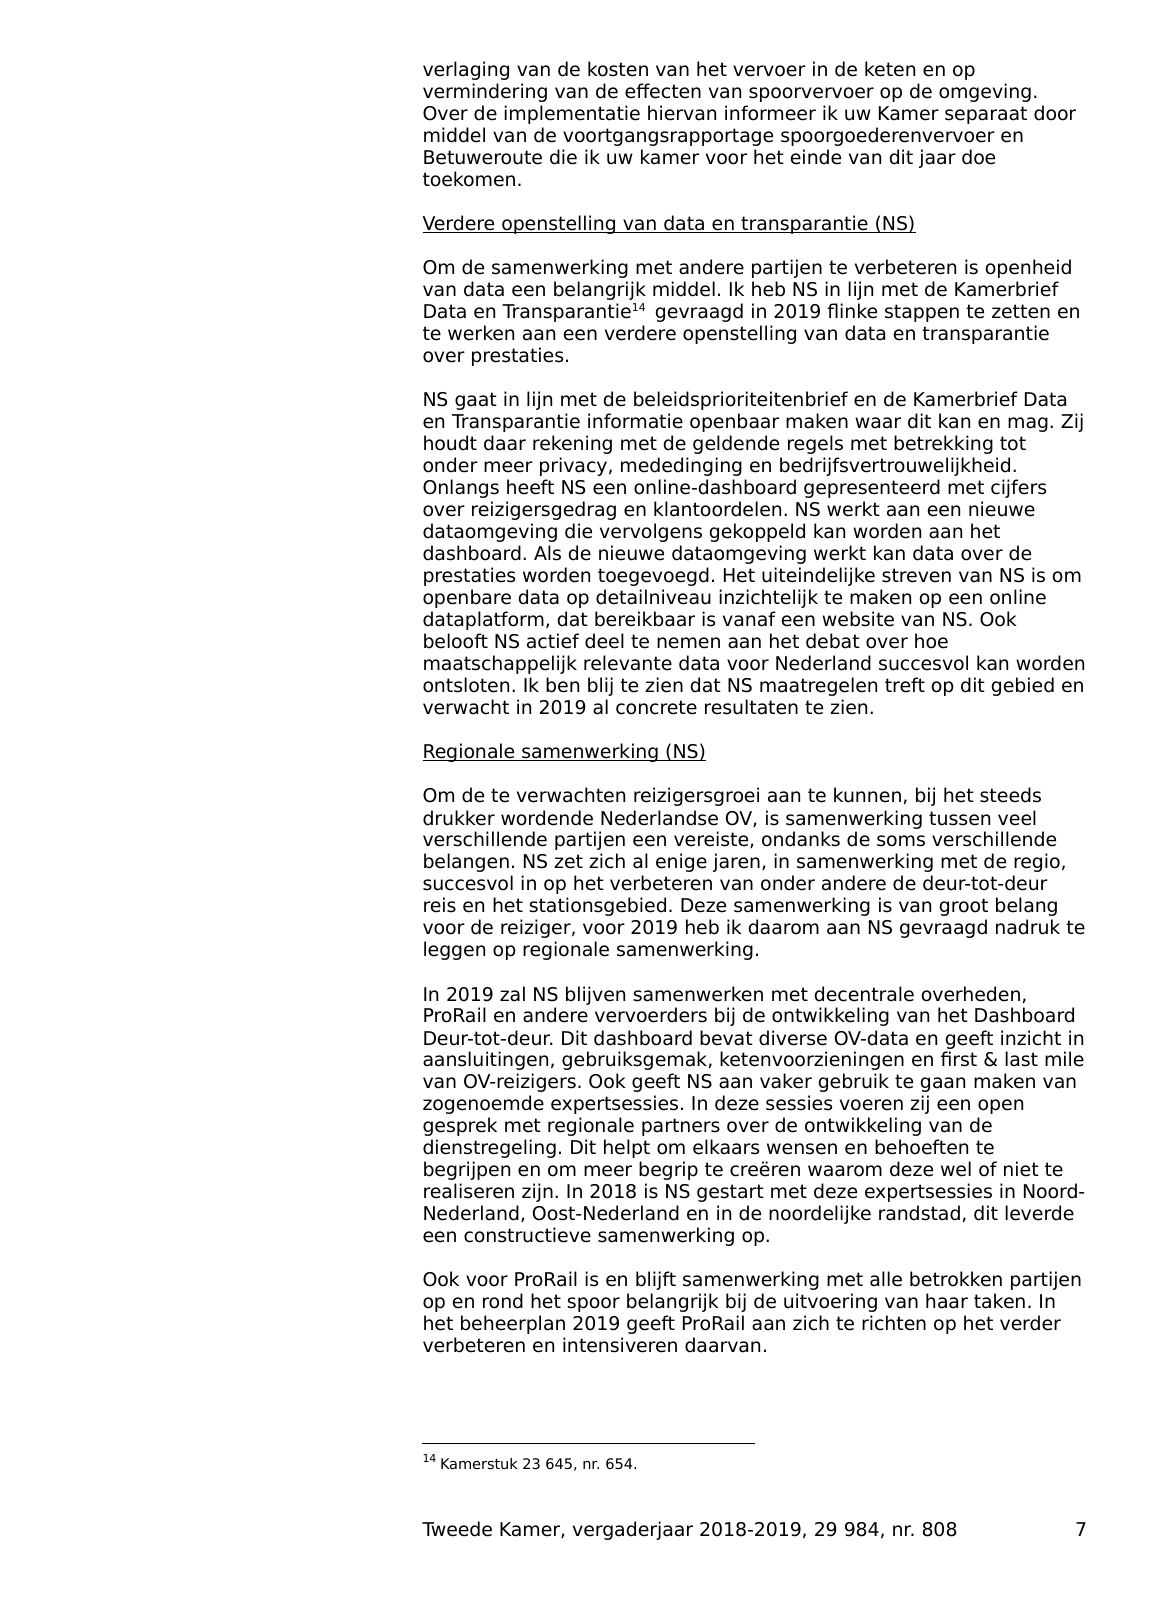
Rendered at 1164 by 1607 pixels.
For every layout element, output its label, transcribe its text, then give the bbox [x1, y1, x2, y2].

text Ook voor ProRail is en blijft samenwerking met alle betrokken partijen op en rond het spoor belangrijk bij de uitvoering van haar taken. In het beheerplan 2019 geeft ProRail aan zich te richten op het verder verbeteren en intensiveren daarvan. [422, 1269, 1087, 1357]
subtitle Verdere openstelling van data en transparantie (NS) [422, 213, 1087, 235]
text In 2019 zal NS blijven samenwerken met decentrale overheden, ProRail en andere vervoerders bij de ontwikkeling van het Dashboard Deur-tot-deur. Dit dashboard bevat diverse OV-data en geeft inzicht in aansluitingen, gebruiksgemak, ketenvoorzieningen en first & last mile van OV-reizigers. Ook geeft NS aan vaker gebruik te gaan maken van zogenoemde expertsessies. In deze sessies voeren zij een open gesprek met regionale partners over de ontwikkeling van de dienstregeling. Dit helpt om elkaars wensen en behoeften te begrijpen en om meer begrip te creëren waarom deze wel of niet te realiseren zijn. In 2018 is NS gestart met deze expertsessies in Noord-Nederland, Oost-Nederland en in de noordelijke randstad, dit leverde een constructieve samenwerking op. [422, 983, 1087, 1247]
text Om de te verwachten reizigersgroei aan te kunnen, bij het steeds drukker wordende Nederlandse OV, is samenwerking tussen veel verschillende partijen een vereiste, ondanks de soms verschillende belangen. NS zet zich al enige jaren, in samenwerking met de regio, succesvol in op het verbeteren van onder andere de deur-tot-deur reis en het stationsgebied. Deze samenwerking is van groot belang voor de reiziger, voor 2019 heb ik daarom aan NS gevraagd nadruk te leggen op regionale samenwerking. [422, 785, 1087, 961]
subtitle Regionale samenwerking (NS) [422, 741, 1087, 763]
text Om de samenwerking met andere partijen te verbeteren is openheid van data een belangrijk middel. Ik heb NS in lijn met de Kamerbrief Data en Transparantie gevraagd in 2019 flinke stappen te zetten en te werken aan een verdere openstelling van data en transparantie over prestaties. [422, 257, 1087, 367]
text Kamerstuk 23 645, nr. 654. [422, 1452, 1087, 1474]
text verlaging van de kosten van het vervoer in de keten en op vermindering van de effecten van spoorvervoer op de omgeving. Over de implementatie hiervan informeer ik uw Kamer separaat door middel van de voortgangsrapportage spoorgoederenvervoer en Betuweroute die ik uw kamer voor het einde van dit jaar doe toekomen. [422, 59, 1087, 191]
text NS gaat in lijn met de beleidsprioriteitenbrief en de Kamerbrief Data en Transparantie informatie openbaar maken waar dit kan en mag. Zij houdt daar rekening met de geldende regels met betrekking tot onder meer privacy, mededinging en bedrijfsvertrouwelijkheid. Onlangs heeft NS een online-dashboard gepresenteerd met cijfers over reizigersgedrag en klantoordelen. NS werkt aan een nieuwe dataomgeving die vervolgens gekoppeld kan worden aan het dashboard. Als de nieuwe dataomgeving werkt kan data over de prestaties worden toegevoegd. Het uiteindelijke streven van NS is om openbare data op detailniveau inzichtelijk te maken op een online dataplatform, dat bereikbaar is vanaf een website van NS. Ook belooft NS actief deel te nemen aan het debat over hoe maatschappelijk relevante data voor Nederland succesvol kan worden ontsloten. Ik ben blij te zien dat NS maatregelen treft op dit gebied en verwacht in 2019 al concrete resultaten te zien. [422, 389, 1087, 719]
